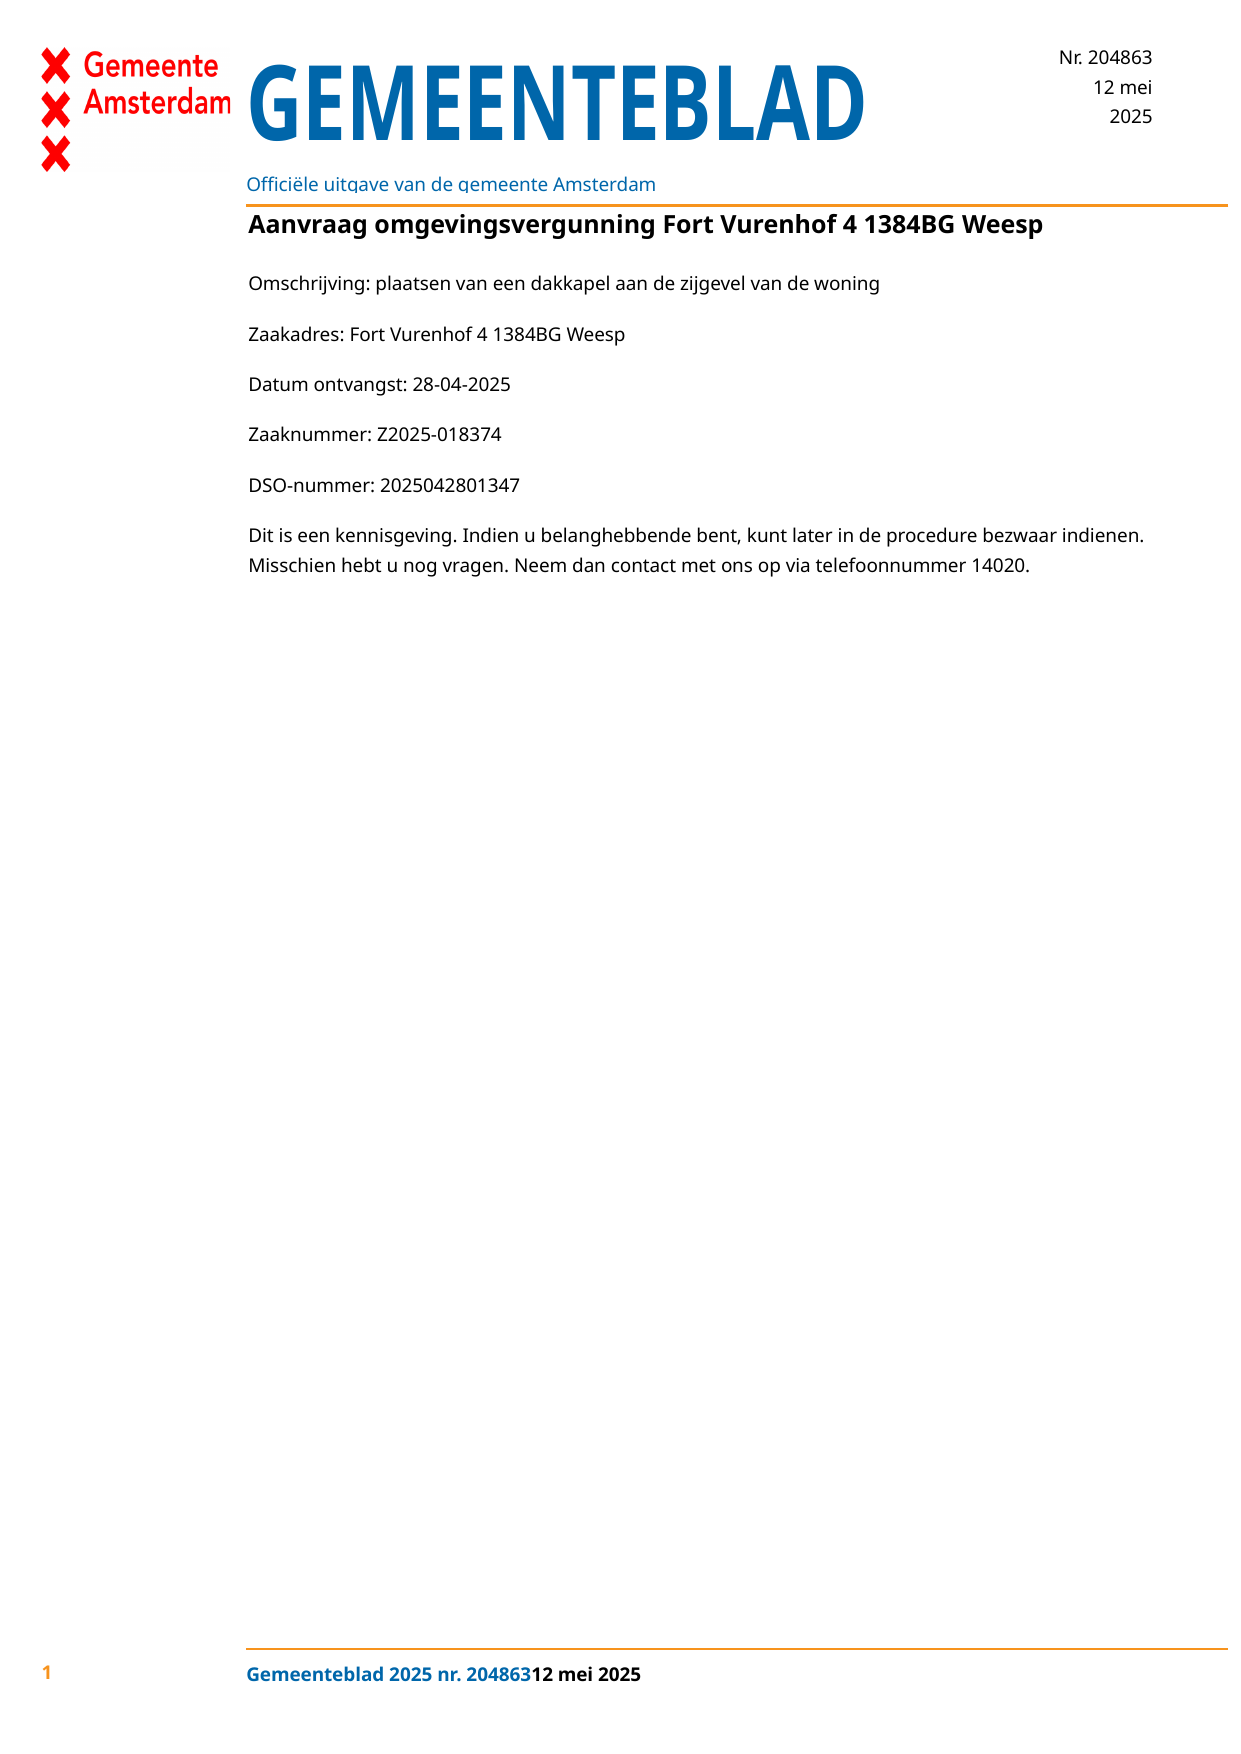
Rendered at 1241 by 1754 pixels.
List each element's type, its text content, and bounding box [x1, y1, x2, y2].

text Datum ontvangst: 28-04-2025 [248, 371, 1152, 397]
text Dit is een kennisgeving. Indien u belanghebbende bent, kunt later in de procedure bezwaar indienen. Misschien hebt u nog vragen. Neem dan contact met ons op via telefoonnummer 14020. [248, 522, 1152, 578]
text Aanvraag omgevingsvergunning Fort Vurenhof 4 1384BG Weesp [248, 207, 1152, 241]
picture [41, 47, 231, 172]
text DSO-nummer: 2025042801347 [248, 472, 1152, 498]
text Zaaknummer: Z2025-018374 [248, 422, 1152, 447]
text Zaakadres: Fort Vurenhof 4 1384BG Weesp [248, 321, 1152, 346]
text Omschrijving: plaatsen van een dakkapel aan de zijgevel van de woning [248, 270, 1152, 296]
